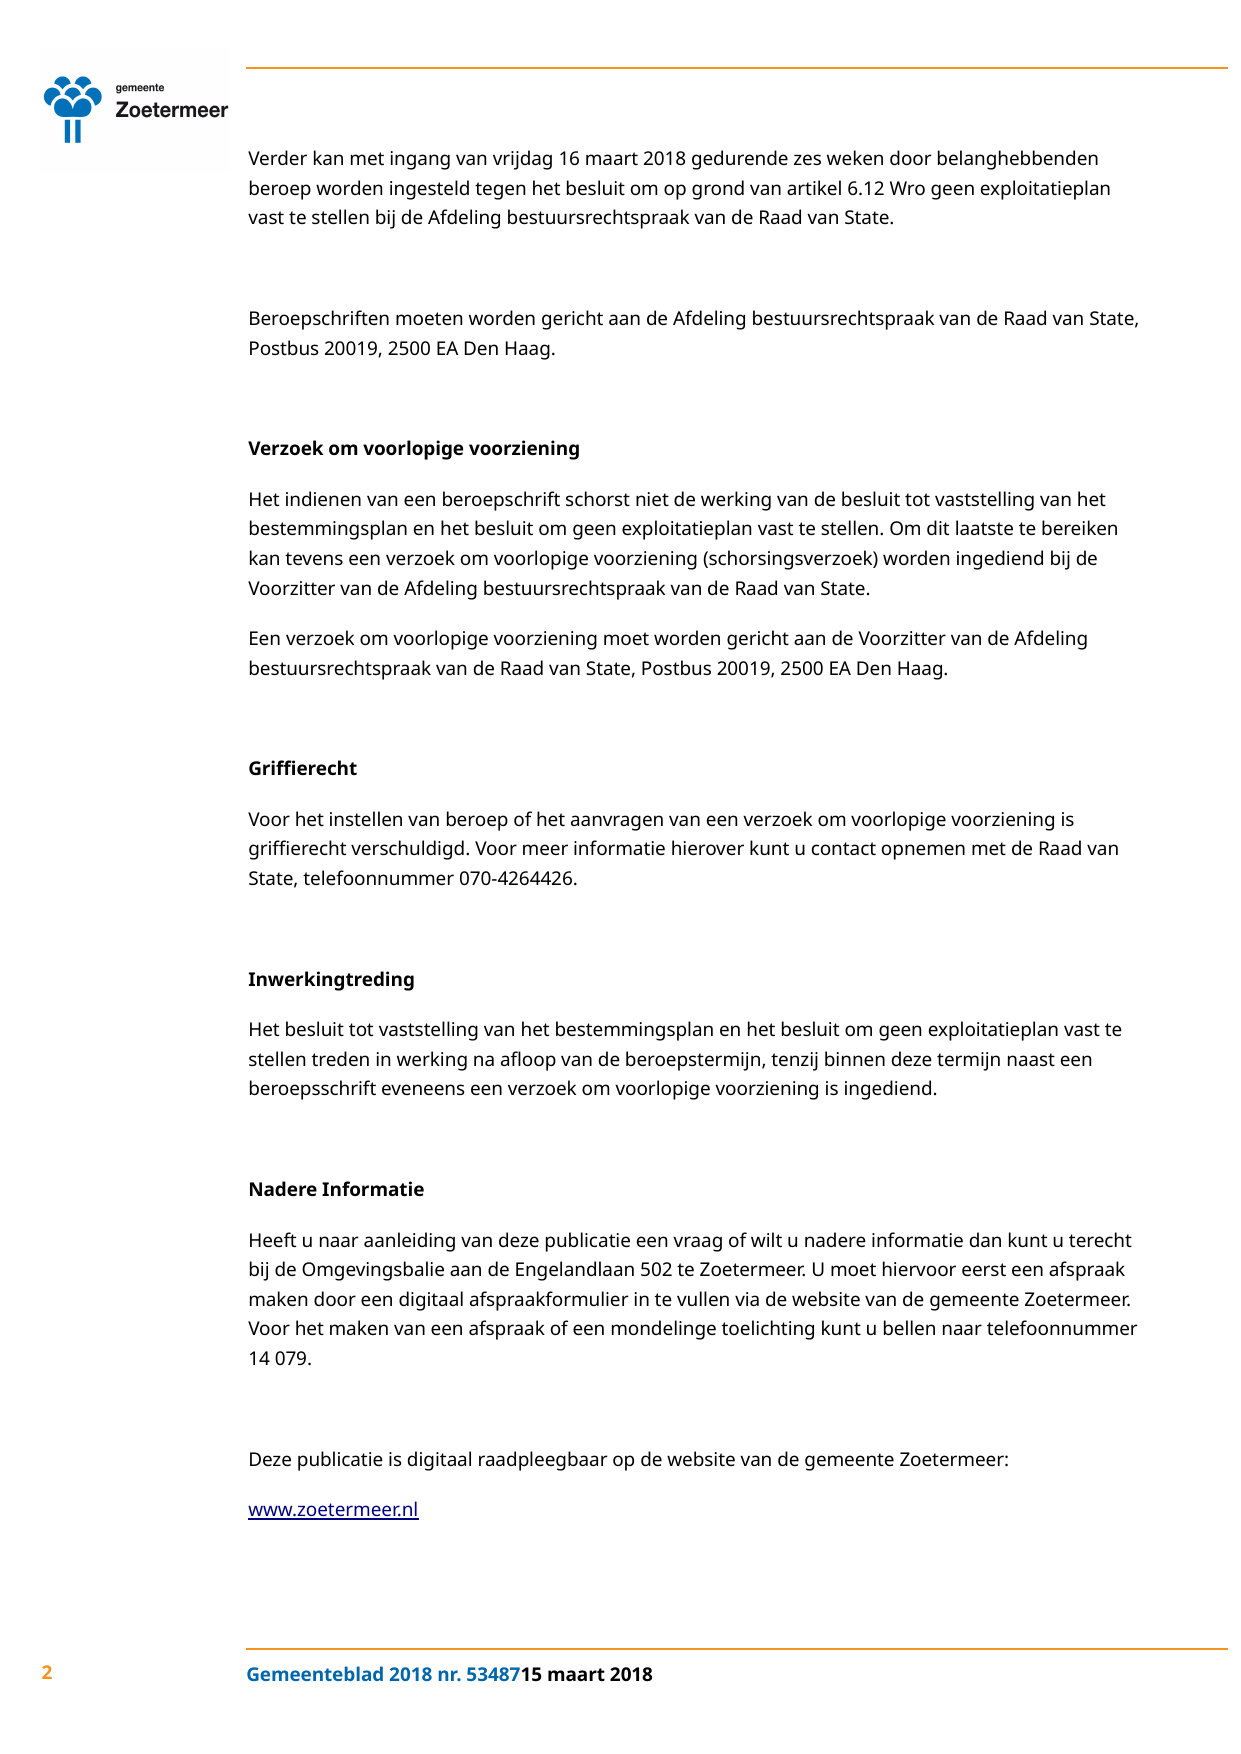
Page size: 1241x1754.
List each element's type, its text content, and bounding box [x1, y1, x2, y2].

text Deze publicatie is digitaal raadpleegbaar op de website van de gemeente Zoetermeer: [248, 1446, 1152, 1472]
text Inwerkingtreding [248, 966, 1152, 992]
text Verder kan met ingang van vrijdag 16 maart 2018 gedurende zes weken door belanghebbenden beroep worden ingesteld tegen het besluit om op grond van artikel 6.12 Wro geen exploitatieplan vast te stellen bij de Afdeling bestuursrechtspraak van de Raad van State. [248, 145, 1152, 230]
text Verzoek om voorlopige voorziening [248, 436, 1152, 461]
text Griffierecht [248, 756, 1152, 781]
picture [41, 47, 231, 172]
text Het indienen van een beroepschrift schorst niet de werking van de besluit tot vaststelling van het bestemmingsplan en het besluit om geen exploitatieplan vast te stellen. Om dit laatste te bereiken kan tevens een verzoek om voorlopige voorziening (schorsingsverzoek) worden ingediend bij de Voorzitter van de Afdeling bestuursrechtspraak van de Raad van State. [248, 486, 1152, 601]
text Beroepschriften moeten worden gericht aan de Afdeling bestuursrechtspraak van de Raad van State, Postbus 20019, 2500 EA Den Haag. [248, 305, 1152, 361]
text Heeft u naar aanleiding van deze publicatie een vraag of wilt u nadere informatie dan kunt u terecht bij de Omgevingsbalie aan de Engelandlaan 502 te Zoetermeer. U moet hiervoor eerst een afspraak maken door een digitaal afspraakformulier in te vullen via de website van de gemeente Zoetermeer. Voor het maken van een afspraak of een mondelinge toelichting kunt u bellen naar telefoonnummer 14 079. [248, 1227, 1152, 1371]
text Een verzoek om voorlopige voorziening moet worden gericht aan de Voorzitter van de Afdeling bestuursrechtspraak van de Raad van State, Postbus 20019, 2500 EA Den Haag. [248, 625, 1152, 681]
text Het besluit tot vaststelling van het bestemmingsplan en het besluit om geen exploitatieplan vast te stellen treden in werking na afloop van de beroepstermijn, tenzij binnen deze termijn naast een beroepsschrift eveneens een verzoek om voorlopige voorziening is ingediend. [248, 1016, 1152, 1101]
text www.zoetermeer.nl [248, 1496, 1152, 1522]
text Nadere Informatie [248, 1176, 1152, 1202]
text Voor het instellen van beroep of het aanvragen van een verzoek om voorlopige voorziening is griffierecht verschuldigd. Voor meer informatie hierover kunt u contact opnemen met de Raad van State, telefoonnummer 070-4264426. [248, 806, 1152, 891]
